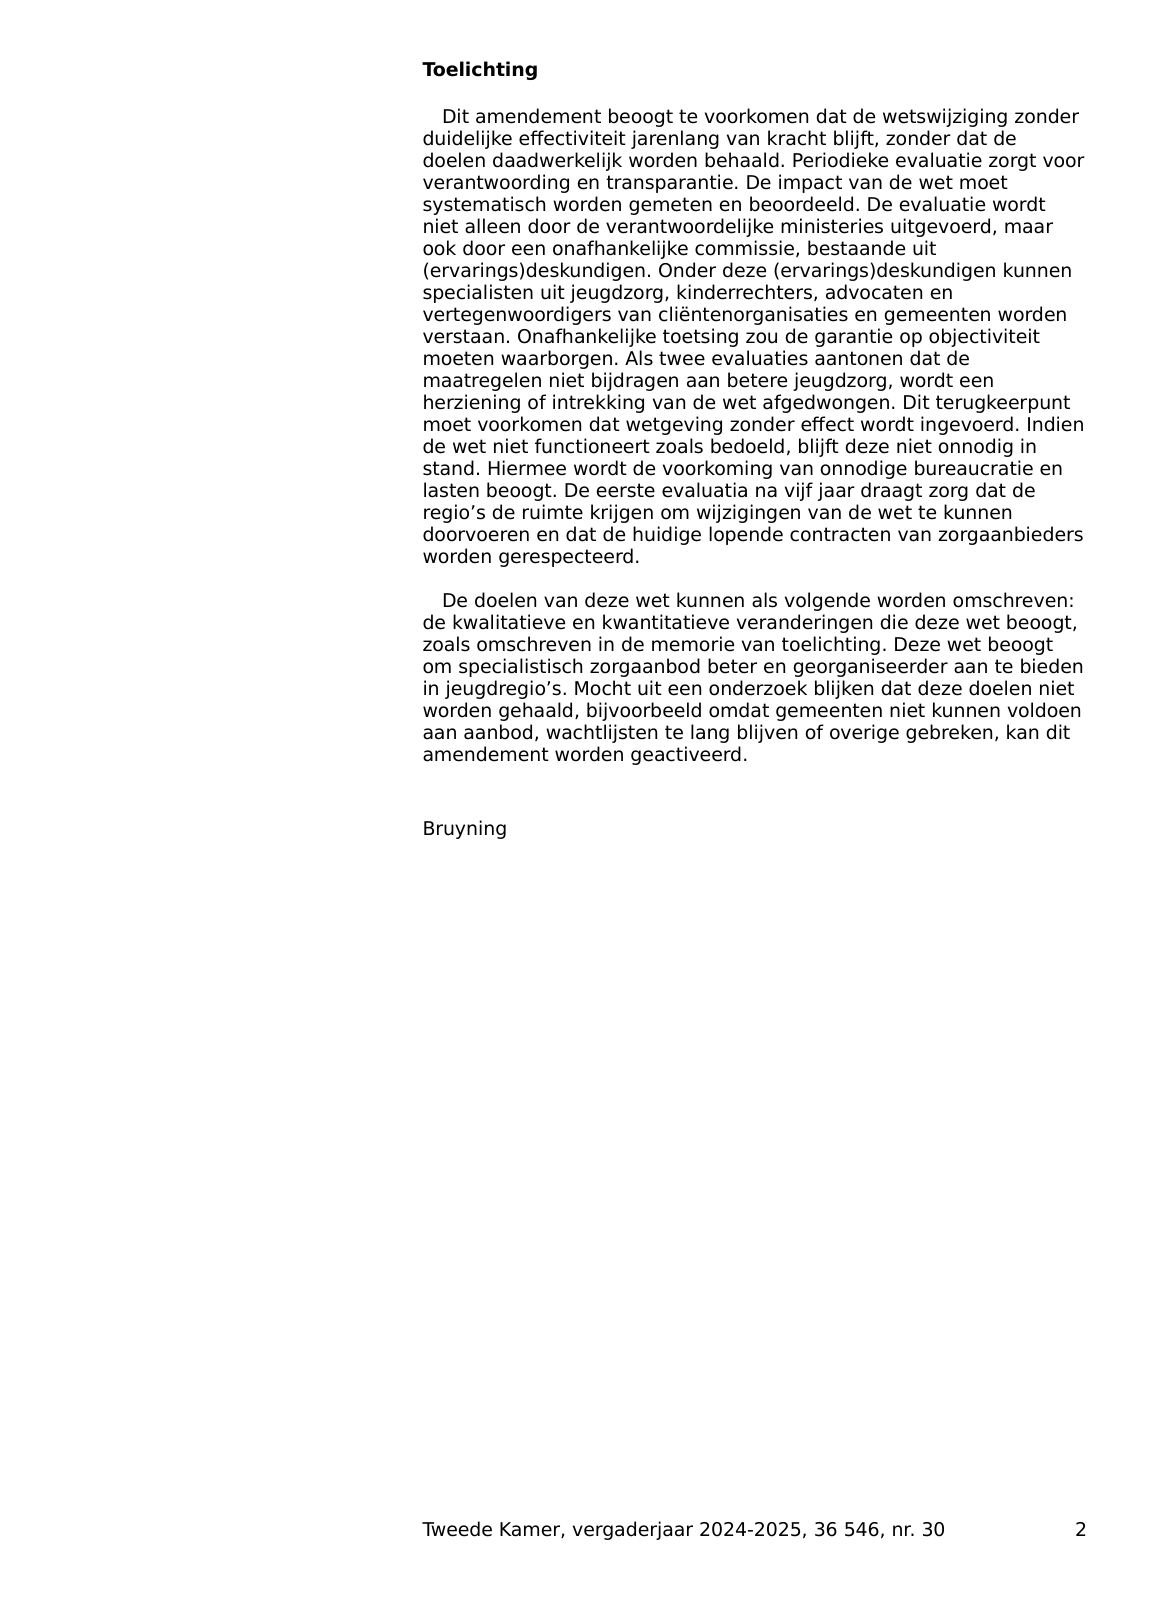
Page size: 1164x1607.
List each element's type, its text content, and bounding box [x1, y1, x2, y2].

text Bruyning [422, 796, 1087, 839]
text De doelen van deze wet kunnen als volgende worden omschreven: de kwalitatieve en kwantitatieve veranderingen die deze wet beoogt, zoals omschreven in de memorie van toelichting. Deze wet beoogt om specialistisch zorgaanbod beter en georganiseerder aan te bieden in jeugdregio’s. Mocht uit een onderzoek blijken dat deze doelen niet worden gehaald, bijvoorbeeld omdat gemeenten niet kunnen voldoen aan aanbod, wachtlijsten te lang blijven of overige gebreken, kan dit amendement worden geactiveerd. [422, 590, 1087, 766]
subtitle Toelichting [422, 59, 1087, 81]
text Dit amendement beoogt te voorkomen dat de wetswijziging zonder duidelijke effectiviteit jarenlang van kracht blijft, zonder dat de doelen daadwerkelijk worden behaald. Periodieke evaluatie zorgt voor verantwoording en transparantie. De impact van de wet moet systematisch worden gemeten en beoordeeld. De evaluatie wordt niet alleen door de verantwoordelijke ministeries uitgevoerd, maar ook door een onafhankelijke commissie, bestaande uit (ervarings)deskundigen. Onder deze (ervarings)deskundigen kunnen specialisten uit jeugdzorg, kinderrechters, advocaten en vertegenwoordigers van cliëntenorganisaties en gemeenten worden verstaan. Onafhankelijke toetsing zou de garantie op objectiviteit moeten waarborgen. Als twee evaluaties aantonen dat de maatregelen niet bijdragen aan betere jeugdzorg, wordt een herziening of intrekking van de wet afgedwongen. Dit terugkeerpunt moet voorkomen dat wetgeving zonder effect wordt ingevoerd. Indien de wet niet functioneert zoals bedoeld, blijft deze niet onnodig in stand. Hiermee wordt de voorkoming van onnodige bureaucratie en lasten beoogt. De eerste evaluatia na vijf jaar draagt zorg dat de regio’s de ruimte krijgen om wijzigingen van de wet te kunnen doorvoeren en dat de huidige lopende contracten van zorgaanbieders worden gerespecteerd. [422, 106, 1087, 568]
